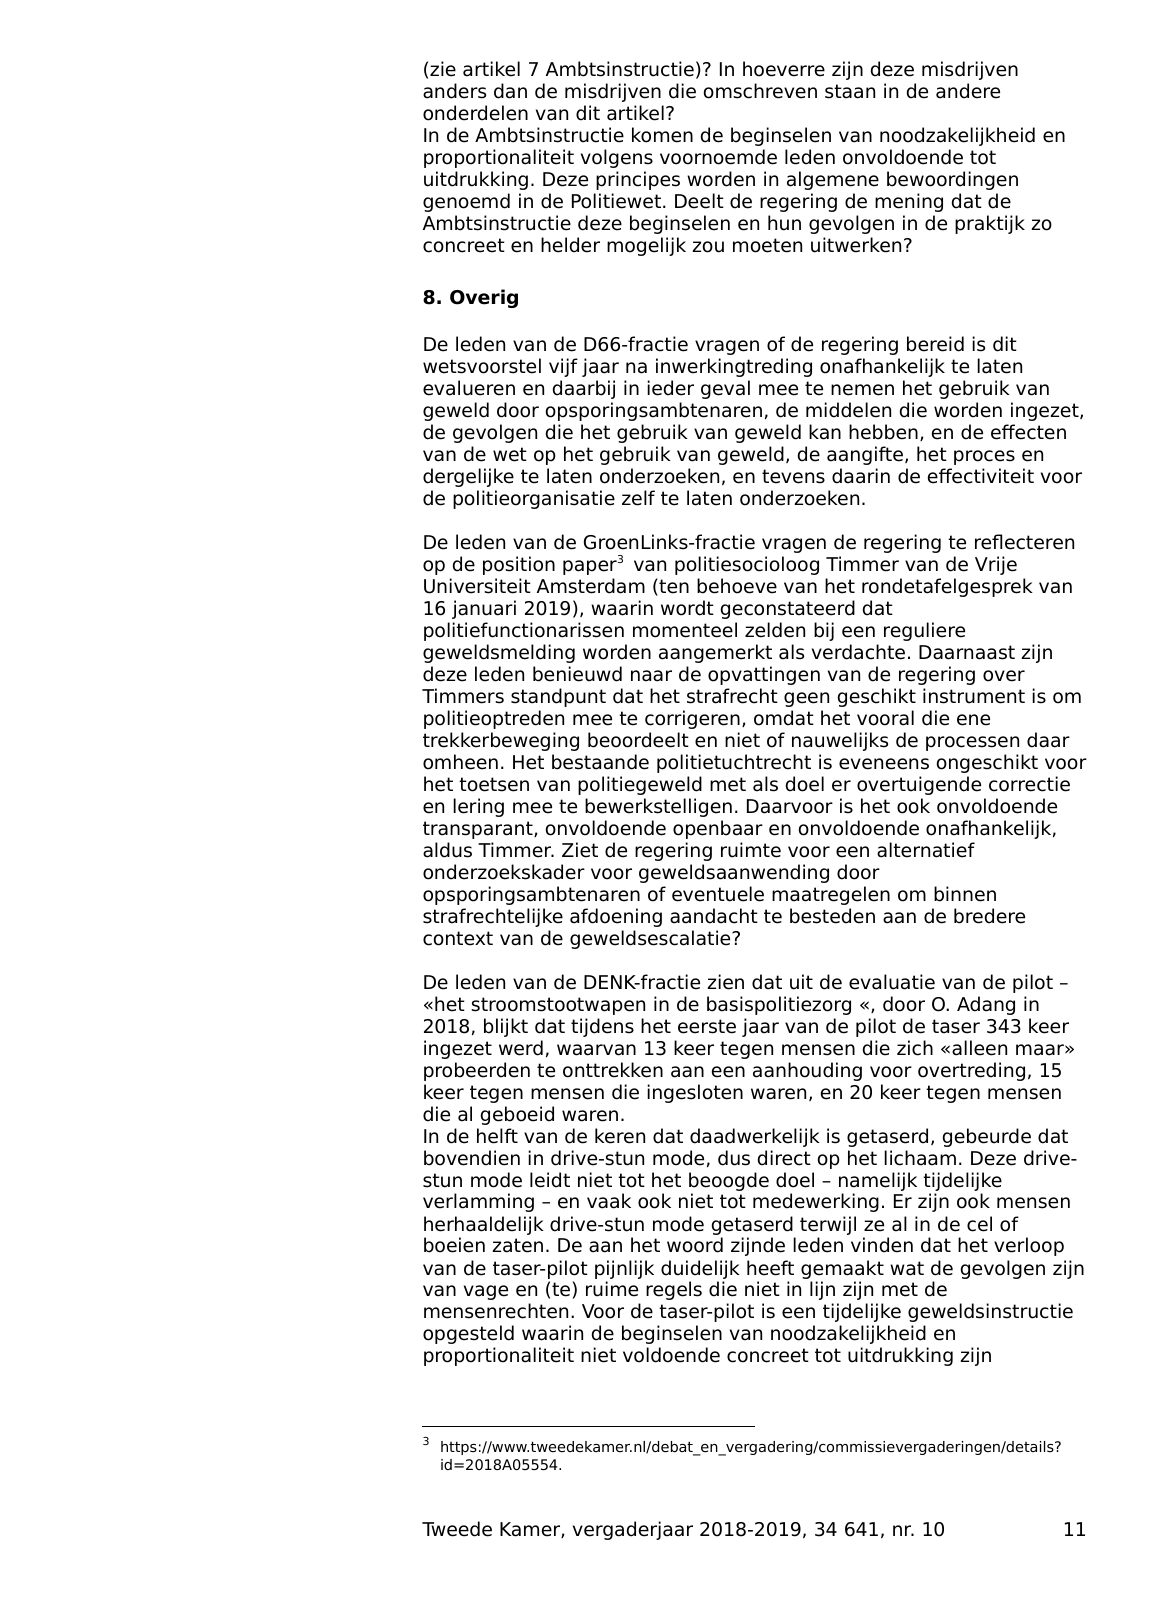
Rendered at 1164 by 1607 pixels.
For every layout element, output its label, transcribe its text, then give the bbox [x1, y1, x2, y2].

text In de helft van de keren dat daadwerkelijk is getaserd, gebeurde dat bovendien in drive-stun mode, dus direct op het lichaam. Deze drive-stun mode leidt niet tot het beoogde doel – namelijk tijdelijke verlamming – en vaak ook niet tot medewerking. Er zijn ook mensen herhaaldelijk drive-stun mode getaserd terwijl ze al in de cel of boeien zaten. De aan het woord zijnde leden vinden dat het verloop van de taser-pilot pijnlijk duidelijk heeft gemaakt wat de gevolgen zijn van vage en (te) ruime regels die niet in lijn zijn met de mensenrechten. Voor de taser-pilot is een tijdelijke geweldsinstructie opgesteld waarin de beginselen van noodzakelijkheid en proportionaliteit niet voldoende concreet tot uitdrukking zijn [422, 1126, 1087, 1367]
text De leden van de D66-fractie vragen of de regering bereid is dit wetsvoorstel vijf jaar na inwerkingtreding onafhankelijk te laten evalueren en daarbij in ieder geval mee te nemen het gebruik van geweld door opsporingsambtenaren, de middelen die worden ingezet, de gevolgen die het gebruik van geweld kan hebben, en de effecten van de wet op het gebruik van geweld, de aangifte, het proces en dergelijke te laten onderzoeken, en tevens daarin de effectiviteit voor de politieorganisatie zelf te laten onderzoeken. [422, 334, 1087, 510]
text (zie artikel 7 Ambtsinstructie)? In hoeverre zijn deze misdrijven anders dan de misdrijven die omschreven staan in de andere onderdelen van dit artikel? [422, 59, 1087, 125]
text De leden van de DENK-fractie zien dat uit de evaluatie van de pilot – «het stroomstootwapen in de basispolitiezorg «, door O. Adang in 2018, blijkt dat tijdens het eerste jaar van de pilot de taser 343 keer ingezet werd, waarvan 13 keer tegen mensen die zich «alleen maar» probeerden te onttrekken aan een aanhouding voor overtreding, 15 keer tegen mensen die ingesloten waren, en 20 keer tegen mensen die al geboeid waren. [422, 972, 1087, 1126]
text In de Ambtsinstructie komen de beginselen van noodzakelijkheid en proportionaliteit volgens voornoemde leden onvoldoende tot uitdrukking. Deze principes worden in algemene bewoordingen genoemd in de Politiewet. Deelt de regering de mening dat de Ambtsinstructie deze beginselen en hun gevolgen in de praktijk zo concreet en helder mogelijk zou moeten uitwerken? [422, 125, 1087, 257]
subtitle 8. Overig [422, 287, 1087, 309]
text De leden van de GroenLinks-fractie vragen de regering te reflecteren op de position paper van politiesocioloog Timmer van de Vrije Universiteit Amsterdam (ten behoeve van het rondetafelgesprek van 16 januari 2019), waarin wordt geconstateerd dat politiefunctionarissen momenteel zelden bij een reguliere geweldsmelding worden aangemerkt als verdachte. Daarnaast zijn deze leden benieuwd naar de opvattingen van de regering over Timmers standpunt dat het strafrecht geen geschikt instrument is om politieoptreden mee te corrigeren, omdat het vooral die ene trekkerbeweging beoordeelt en niet of nauwelijks de processen daar omheen. Het bestaande politietuchtrecht is eveneens ongeschikt voor het toetsen van politiegeweld met als doel er overtuigende correctie en lering mee te bewerkstelligen. Daarvoor is het ook onvoldoende transparant, onvoldoende openbaar en onvoldoende onafhankelijk, aldus Timmer. Ziet de regering ruimte voor een alternatief onderzoekskader voor geweldsaanwending door opsporingsambtenaren of eventuele maatregelen om binnen strafrechtelijke afdoening aandacht te besteden aan de bredere context van de geweldsescalatie? [422, 532, 1087, 949]
text https://www.tweedekamer.nl/debat_en_vergadering/commissievergaderingen/details?id=2018A05554. [422, 1435, 1087, 1474]
